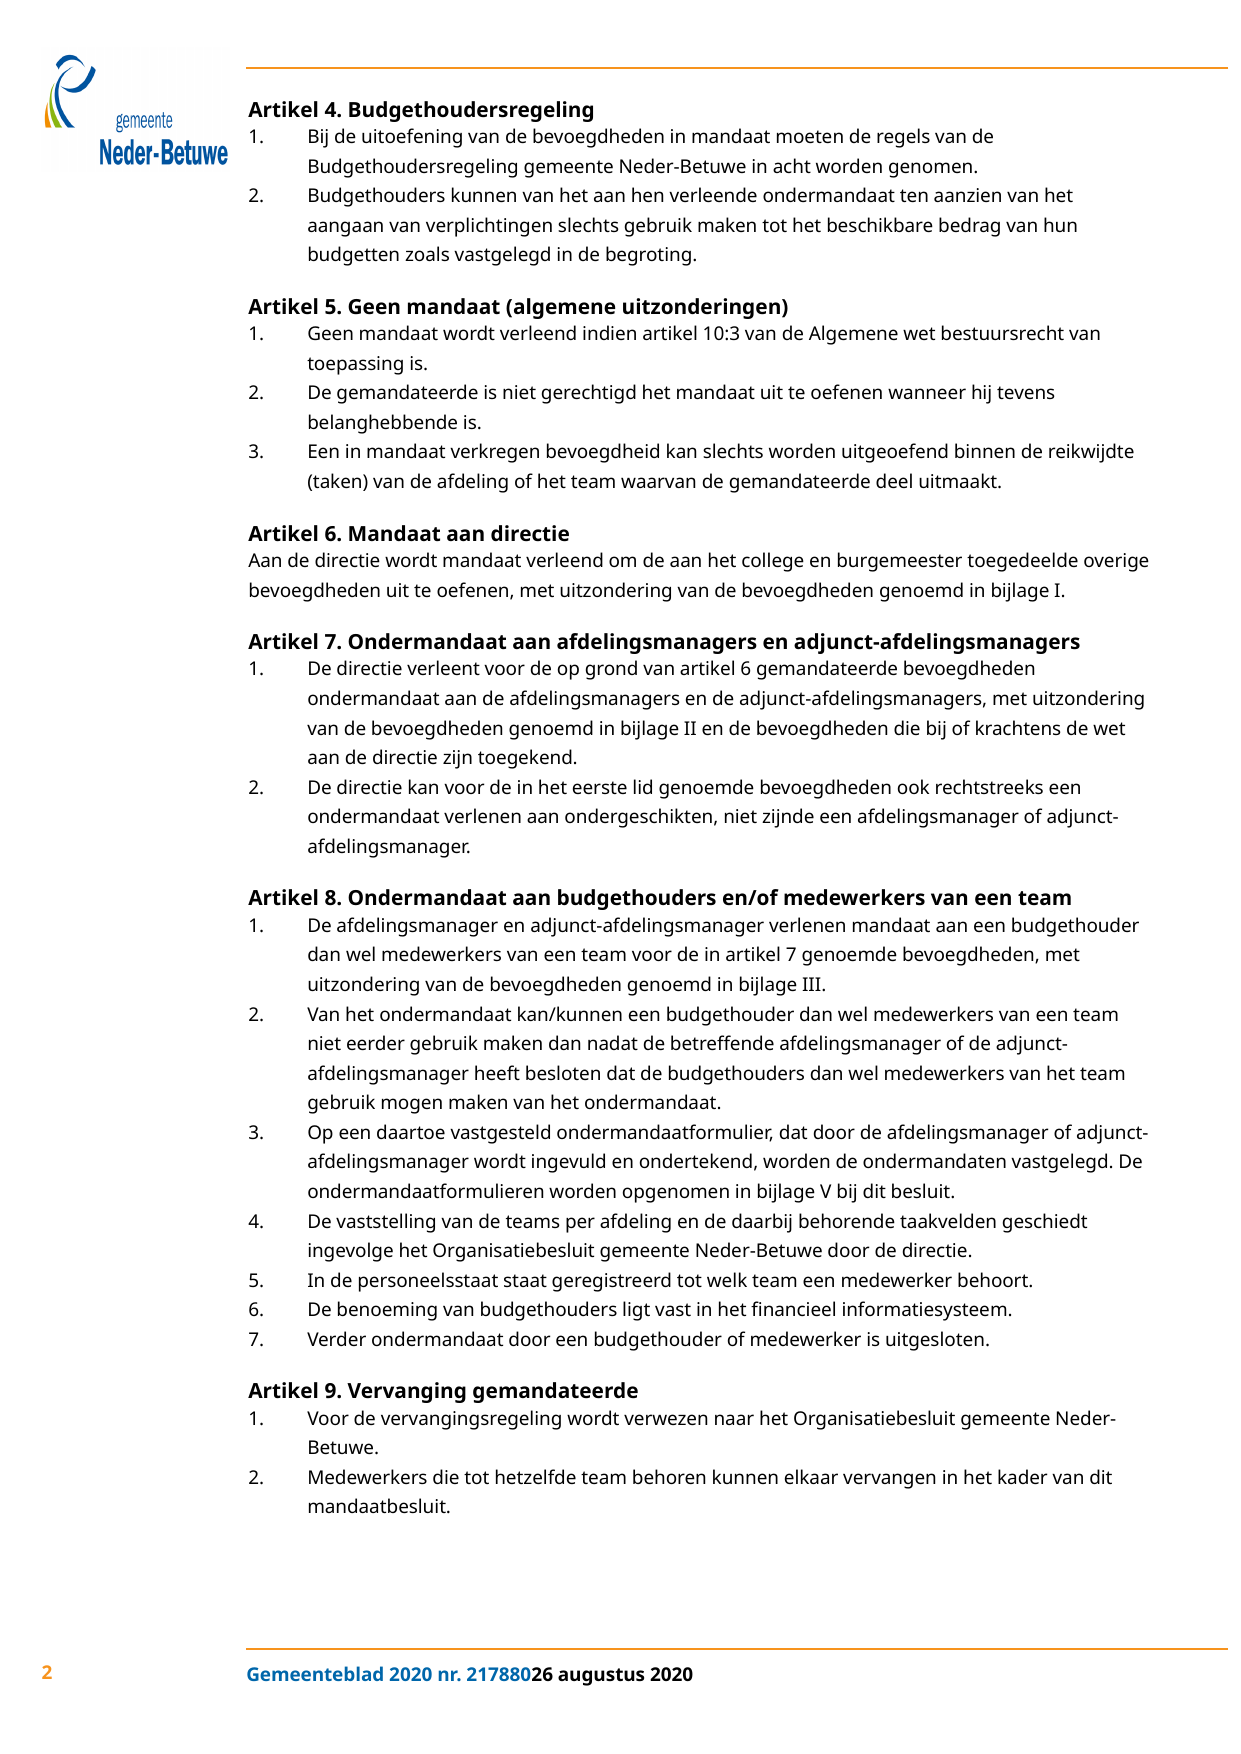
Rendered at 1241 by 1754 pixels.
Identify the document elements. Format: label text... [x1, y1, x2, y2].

list Voor de vervangingsregeling wordt verwezen naar het Organisatiebesluit gemeente Neder-Betuwe. [248, 1405, 1152, 1460]
list De directie kan voor de in het eerste lid genoemde bevoegdheden ook rechtstreeks een ondermandaat verlenen aan ondergeschikten, niet zijnde een afdelingsmanager of adjunct-afdelingsmanager. [248, 774, 1152, 859]
list Verder ondermandaat door een budgethouder of medewerker is uitgesloten. [248, 1326, 1152, 1352]
text Artikel 9. Vervanging gemandateerde [248, 1377, 1152, 1405]
list Van het ondermandaat kan/kunnen een budgethouder dan wel medewerkers van een team niet eerder gebruik maken dan nadat de betreffende afdelingsmanager of de adjunct-afdelingsmanager heeft besloten dat de budgethouders dan wel medewerkers van het team gebruik mogen maken van het ondermandaat. [248, 1001, 1152, 1115]
list Geen mandaat wordt verleend indien artikel 10:3 van de Algemene wet bestuursrecht van toepassing is. [248, 320, 1152, 376]
list Budgethouders kunnen van het aan hen verleende ondermandaat ten aanzien van het aangaan van verplichtingen slechts gebruik maken tot het beschikbare bedrag van hun budgetten zoals vastgelegd in de begroting. [248, 182, 1152, 267]
list De afdelingsmanager en adjunct-afdelingsmanager verlenen mandaat aan een budgethouder dan wel medewerkers van een team voor de in artikel 7 genoemde bevoegdheden, met uitzondering van de bevoegdheden genoemd in bijlage III. [248, 912, 1152, 997]
list Op een daartoe vastgesteld ondermandaatformulier, dat door de afdelingsmanager of adjunct-afdelingsmanager wordt ingevuld en ondertekend, worden de ondermandaten vastgelegd. De ondermandaatformulieren worden opgenomen in bijlage V bij dit besluit. [248, 1119, 1152, 1204]
text Artikel 8. Ondermandaat aan budgethouders en/of medewerkers van een team [248, 883, 1152, 912]
list In de personeelsstaat staat geregistreerd tot welk team een medewerker behoort. [248, 1267, 1152, 1293]
list Medewerkers die tot hetzelfde team behoren kunnen elkaar vervangen in het kader van dit mandaatbesluit. [248, 1464, 1152, 1519]
list Een in mandaat verkregen bevoegdheid kan slechts worden uitgeoefend binnen de reikwijdte (taken) van de afdeling of het team waarvan de gemandateerde deel uitmaakt. [248, 439, 1152, 494]
list Bij de uitoefening van de bevoegdheden in mandaat moeten de regels van de Budgethoudersregeling gemeente Neder-Betuwe in acht worden genomen. [248, 123, 1152, 178]
picture [41, 47, 231, 172]
text Artikel 4. Budgethoudersregeling [248, 95, 1152, 123]
text Artikel 5. Geen mandaat (algemene uitzonderingen) [248, 292, 1152, 320]
text Artikel 6. Mandaat aan directie [248, 519, 1152, 547]
list De gemandateerde is niet gerechtigd het mandaat uit te oefenen wanneer hij tevens belanghebbende is. [248, 379, 1152, 435]
text Aan de directie wordt mandaat verleend om de aan het college en burgemeester toegedeelde overige bevoegdheden uit te oefenen, met uitzondering van de bevoegdheden genoemd in bijlage I. [248, 547, 1152, 602]
list De vaststelling van de teams per afdeling en de daarbij behorende taakvelden geschiedt ingevolge het Organisatiebesluit gemeente Neder-Betuwe door de directie. [248, 1208, 1152, 1263]
list De benoeming van budgethouders ligt vast in het financieel informatiesysteem. [248, 1297, 1152, 1322]
list De directie verleent voor de op grond van artikel 6 gemandateerde bevoegdheden ondermandaat aan de afdelingsmanagers en de adjunct-afdelingsmanagers, met uitzondering van de bevoegdheden genoemd in bijlage II en de bevoegdheden die bij of krachtens de wet aan de directie zijn toegekend. [248, 656, 1152, 770]
text Artikel 7. Ondermandaat aan afdelingsmanagers en adjunct-afdelingsmanagers [248, 627, 1152, 656]
